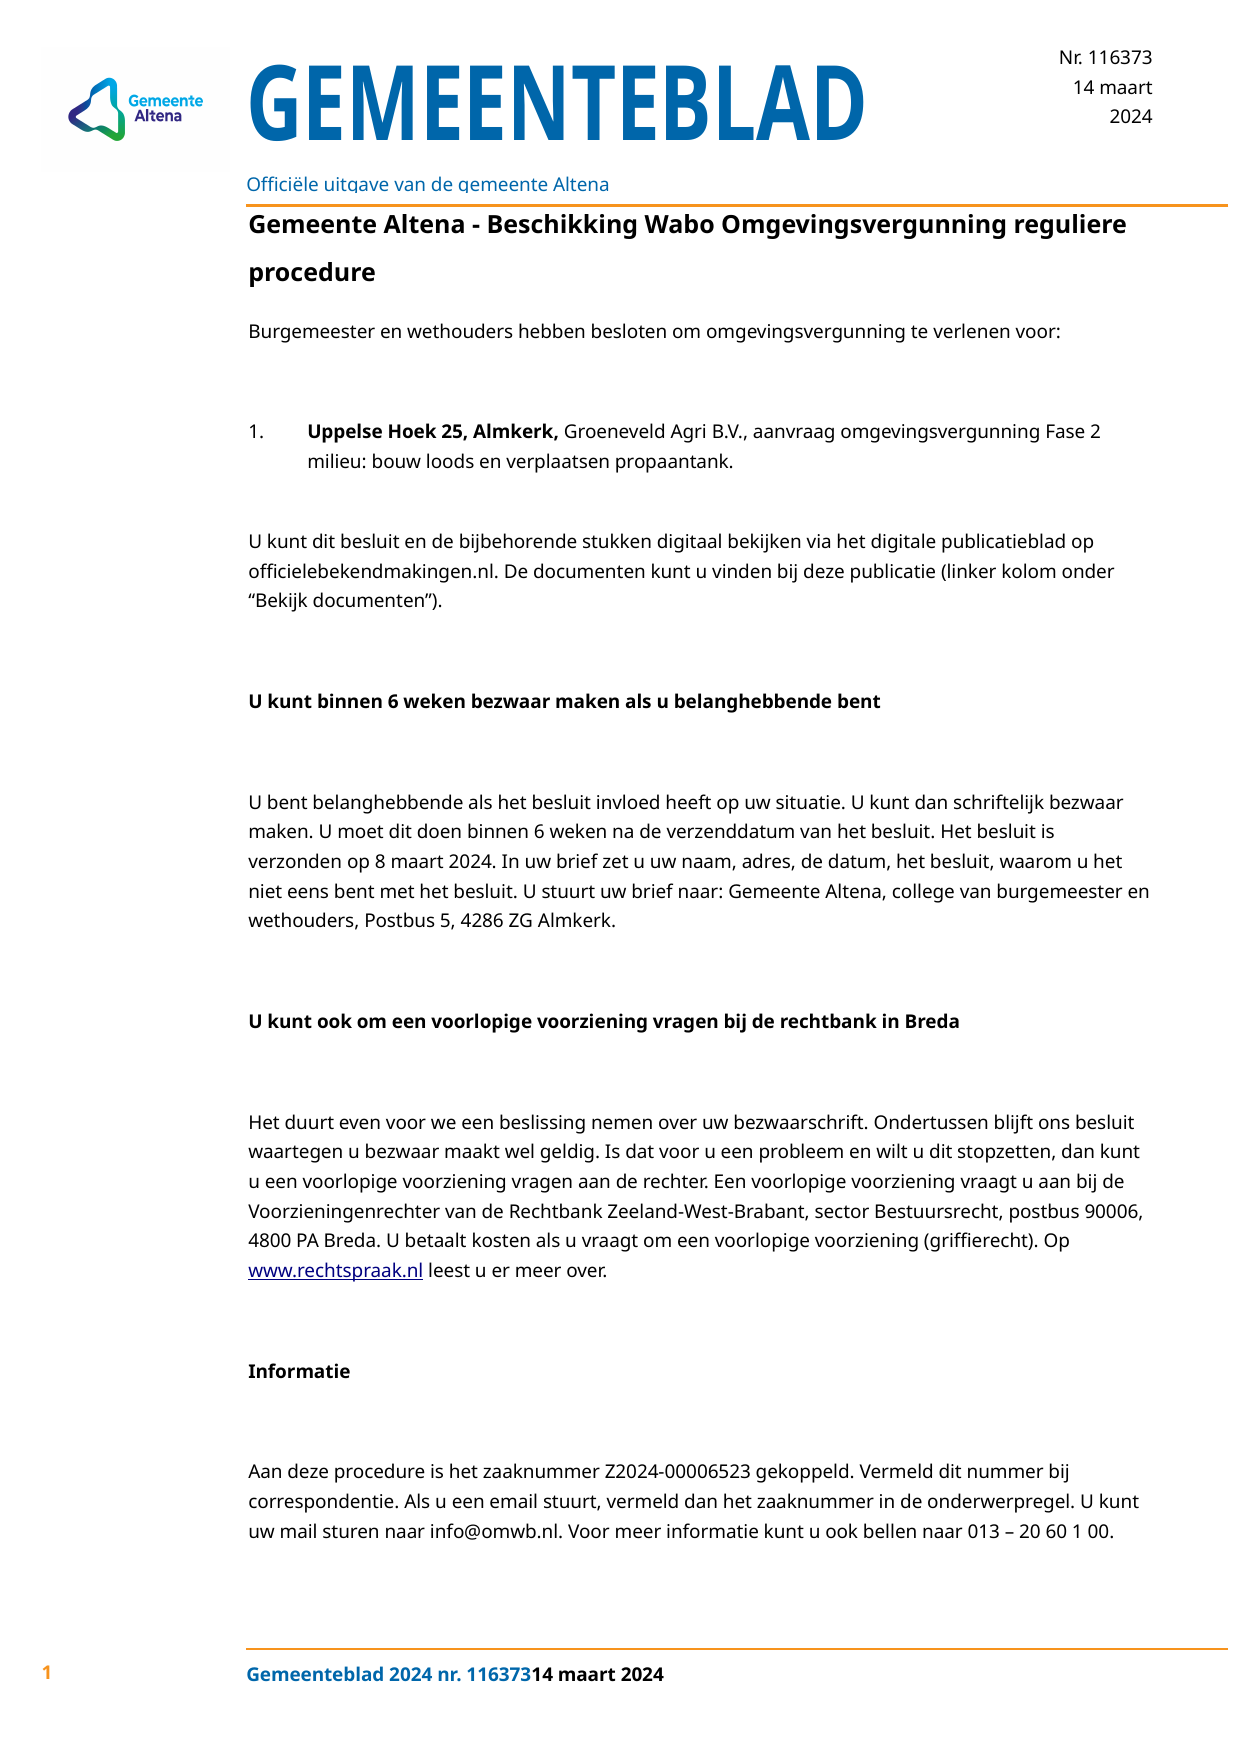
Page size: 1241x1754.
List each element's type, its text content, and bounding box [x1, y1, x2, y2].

text Informatie [248, 1358, 1152, 1384]
list Uppelse Hoek 25, Almkerk, Groeneveld Agri B.V., aanvraag omgevingsvergunning Fase 2 milieu: bouw loods en verplaatsen propaantank. [248, 419, 1152, 474]
text U kunt ook om een voorlopige voorziening vragen bij de rechtbank in Breda [248, 1008, 1152, 1034]
text U bent belanghebbende als het besluit invloed heeft op uw situatie. U kunt dan schriftelijk bezwaar maken. U moet dit doen binnen 6 weken na de verzenddatum van het besluit. Het besluit is verzonden op 8 maart 2024. In uw brief zet u uw naam, adres, de datum, het besluit, waarom u het niet eens bent met het besluit. U stuurt uw brief naar: Gemeente Altena, college van burgemeester en wethouders, Postbus 5, 4286 ZG Almkerk. [248, 789, 1152, 933]
text U kunt dit besluit en de bijbehorende stukken digitaal bekijken via het digitale publicatieblad op officielebekendmakingen.nl. De documenten kunt u vinden bij deze publicatie (linker kolom onder “Bekijk documenten”). [248, 528, 1152, 613]
text Burgemeester en wethouders hebben besloten om omgevingsvergunning te verlenen voor: [248, 318, 1152, 344]
text Aan deze procedure is het zaaknummer Z2024-00006523 gekoppeld. Vermeld dit nummer bij correspondentie. Als u een email stuurt, vermeld dan het zaaknummer in de onderwerpregel. U kunt uw mail sturen naar info@omwb.nl. Voor meer informatie kunt u ook bellen naar 013 – 20 60 1 00. [248, 1459, 1152, 1544]
text U kunt binnen 6 weken bezwaar maken als u belanghebbende bent [248, 688, 1152, 714]
text Gemeente Altena - Beschikking Wabo Omgevingsvergunning reguliere procedure [248, 207, 1152, 288]
text Het duurt even voor we een beslissing nemen over uw bezwaarschrift. Ondertussen blijft ons besluit waartegen u bezwaar maakt wel geldig. Is dat voor u een probleem en wilt u dit stopzetten, dan kunt u een voorlopige voorziening vragen aan de rechter. Een voorlopige voorziening vraagt u aan bij de Voorzieningenrechter van de Rechtbank Zeeland-West-Brabant, sector Bestuursrecht, postbus 90006, 4800 PA Breda. U betaalt kosten als u vraagt om een voorlopige voorziening (griffierecht). Op www.rechtspraak.nl leest u er meer over. [248, 1109, 1152, 1283]
picture [41, 47, 231, 172]
